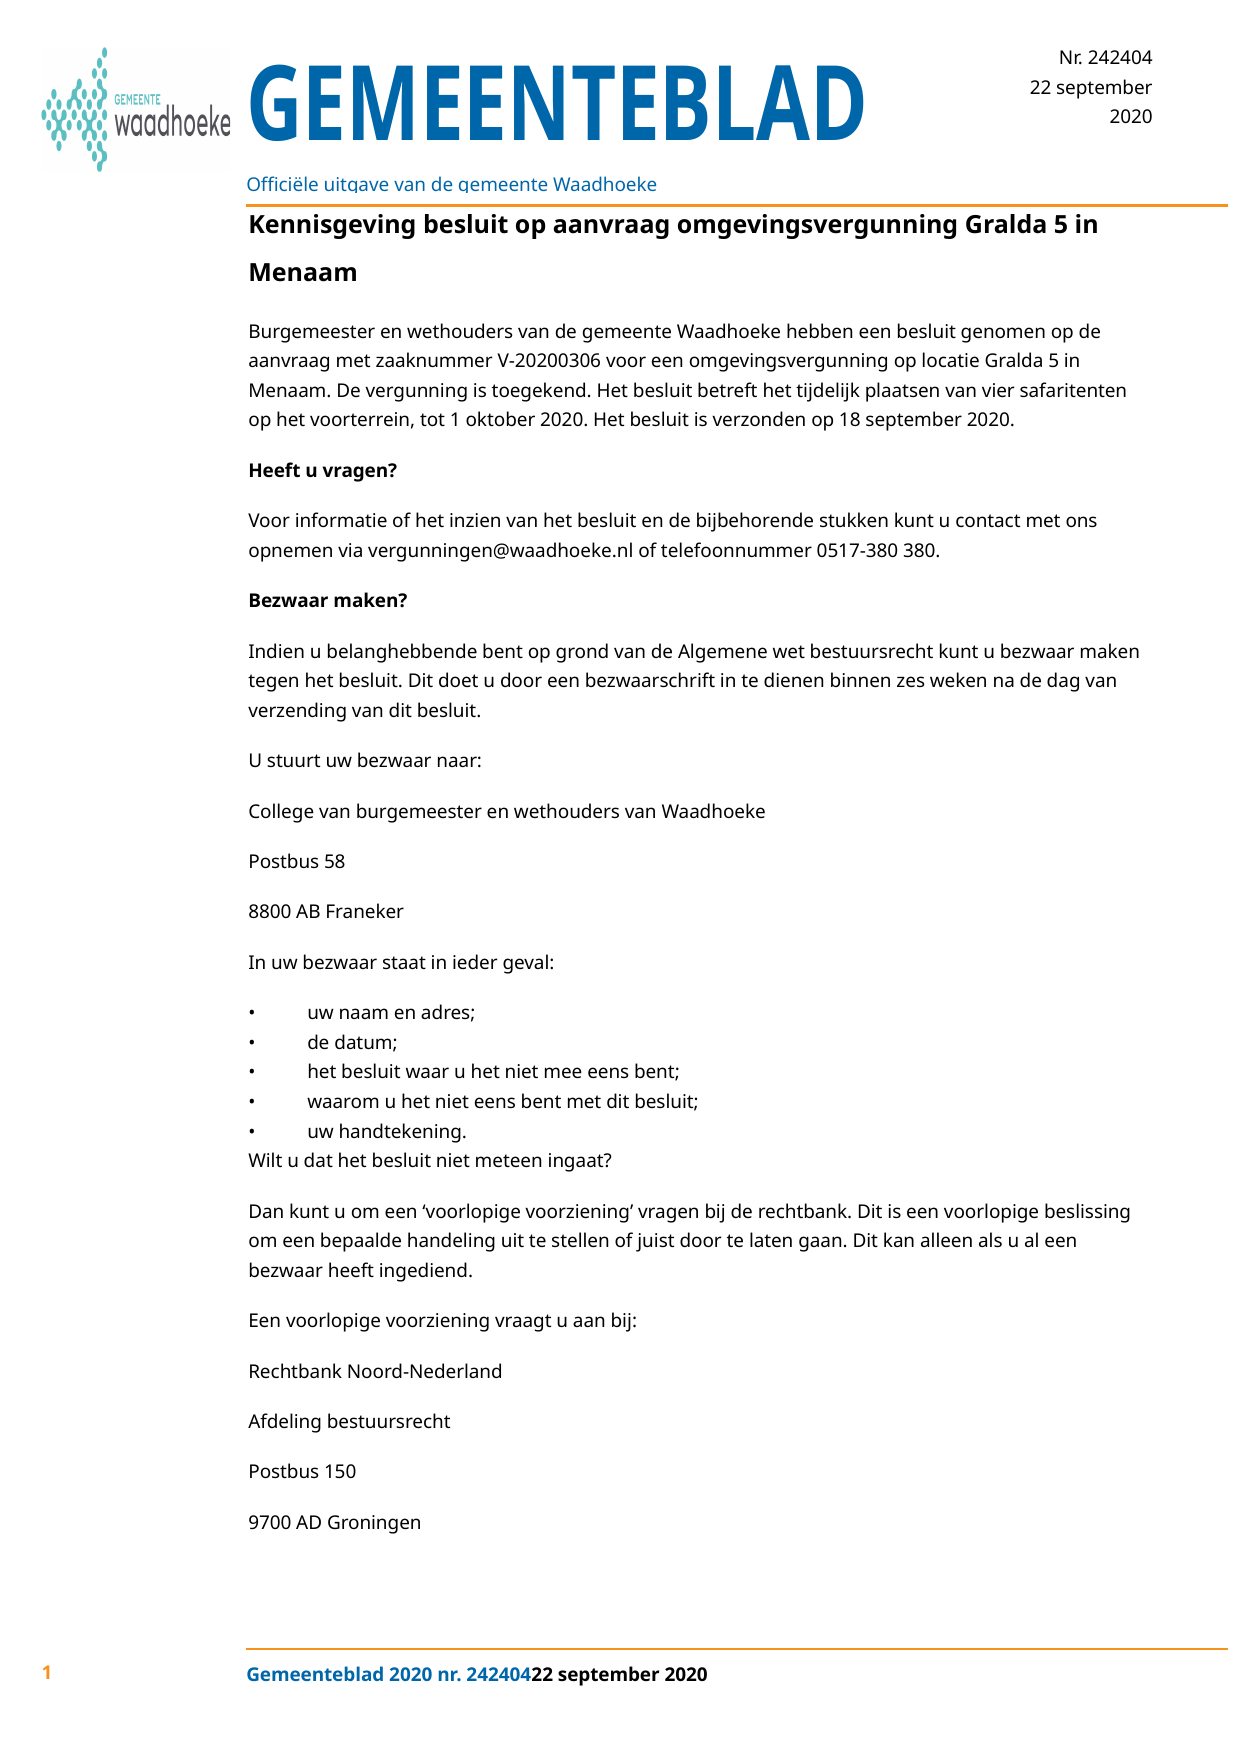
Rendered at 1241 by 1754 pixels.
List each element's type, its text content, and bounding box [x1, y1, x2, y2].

picture [41, 47, 231, 172]
text Afdeling bestuursrecht [248, 1408, 1152, 1434]
text 9700 AD Groningen [248, 1509, 1152, 1535]
text Voor informatie of het inzien van het besluit en de bijbehorende stukken kunt u contact met ons opnemen via vergunningen@waadhoeke.nl of telefoonnummer 0517-380 380. [248, 507, 1152, 563]
text Kennisgeving besluit op aanvraag omgevingsvergunning Gralda 5 in Menaam [248, 207, 1152, 288]
list de datum; [248, 1029, 1152, 1055]
text Wilt u dat het besluit niet meteen ingaat? [248, 1147, 1152, 1173]
list waarom u het niet eens bent met dit besluit; [248, 1088, 1152, 1114]
text Postbus 58 [248, 848, 1152, 874]
list uw naam en adres; [248, 999, 1152, 1025]
text College van burgemeester en wethouders van Waadhoeke [248, 798, 1152, 824]
text U stuurt uw bezwaar naar: [248, 747, 1152, 773]
text Bezwaar maken? [248, 587, 1152, 613]
list uw handtekening. [248, 1118, 1152, 1144]
text Indien u belanghebbende bent op grond van de Algemene wet bestuursrecht kunt u bezwaar maken tegen het besluit. Dit doet u door een bezwaarschrift in te dienen binnen zes weken na de dag van verzending van dit besluit. [248, 638, 1152, 723]
text Een voorlopige voorziening vraagt u aan bij: [248, 1307, 1152, 1333]
text Burgemeester en wethouders van de gemeente Waadhoeke hebben een besluit genomen op de aanvraag met zaaknummer V-20200306 voor een omgevingsvergunning op locatie Gralda 5 in Menaam. De vergunning is toegekend. Het besluit betreft het tijdelijk plaatsen van vier safaritenten op het voorterrein, tot 1 oktober 2020. Het besluit is verzonden op 18 september 2020. [248, 318, 1152, 432]
text Heeft u vragen? [248, 457, 1152, 483]
text Rechtbank Noord-Nederland [248, 1358, 1152, 1384]
text Postbus 150 [248, 1459, 1152, 1484]
text 8800 AB Franeker [248, 899, 1152, 924]
list het besluit waar u het niet mee eens bent; [248, 1059, 1152, 1084]
text In uw bezwaar staat in ieder geval: [248, 949, 1152, 975]
text Dan kunt u om een ‘voorlopige voorziening’ vragen bij de rechtbank. Dit is een voorlopige beslissing om een bepaalde handeling uit te stellen of juist door te laten gaan. Dit kan alleen als u al een bezwaar heeft ingediend. [248, 1198, 1152, 1283]
